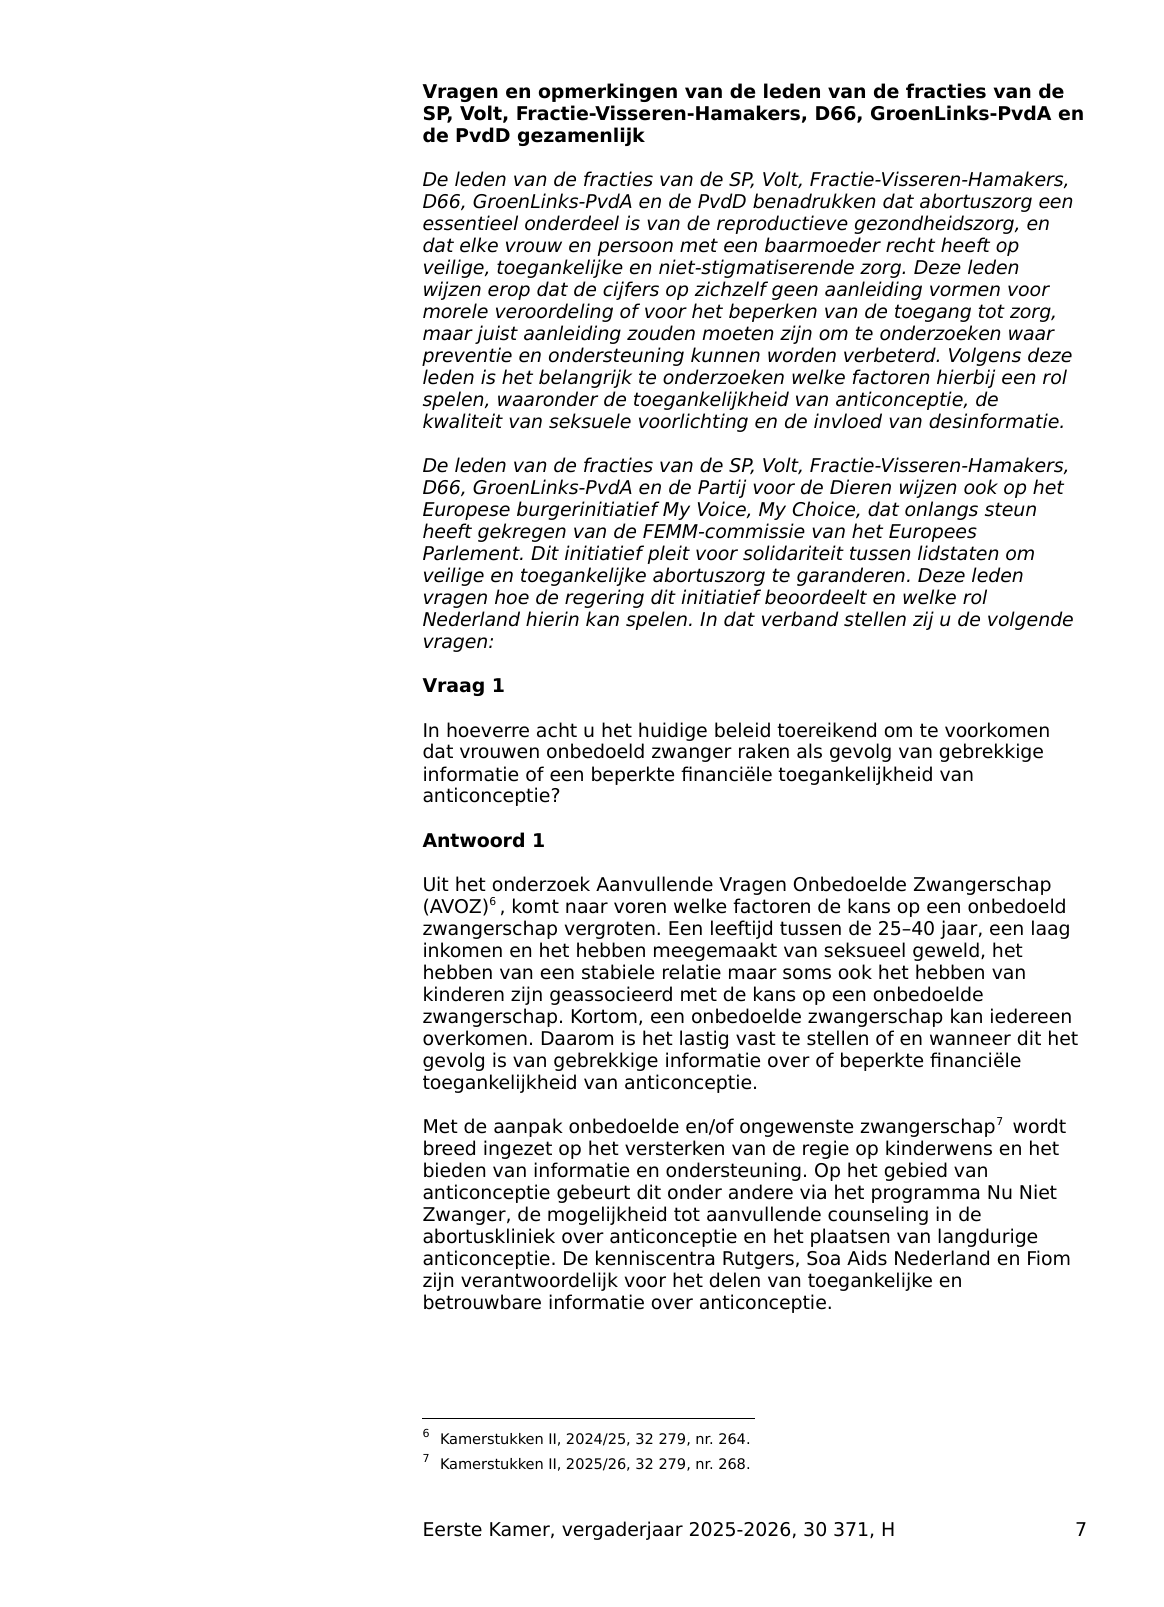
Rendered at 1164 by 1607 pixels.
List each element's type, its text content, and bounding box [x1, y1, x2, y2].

text De leden van de fracties van de SP, Volt, Fractie-Visseren-Hamakers, D66, GroenLinks-PvdA en de PvdD benadrukken dat abortuszorg een essentieel onderdeel is van de reproductieve gezondheidszorg, en dat elke vrouw en persoon met een baarmoeder recht heeft op veilige, toegankelijke en niet-stigmatiserende zorg. Deze leden wijzen erop dat de cijfers op zichzelf geen aanleiding vormen voor morele veroordeling of voor het beperken van de toegang tot zorg, maar juist aanleiding zouden moeten zijn om te onderzoeken waar preventie en ondersteuning kunnen worden verbeterd. Volgens deze leden is het belangrijk te onderzoeken welke factoren hierbij een rol spelen, waaronder de toegankelijkheid van anticonceptie, de kwaliteit van seksuele voorlichting en de invloed van desinformatie. [422, 169, 1087, 433]
text Kamerstukken II, 2024/25, 32 279, nr. 264. [422, 1427, 1087, 1449]
subtitle Vragen en opmerkingen van de leden van de fracties van de SP, Volt, Fractie-Visseren-Hamakers, D66, GroenLinks-PvdA en de PvdD gezamenlijk [422, 81, 1087, 147]
text Uit het onderzoek Aanvullende Vragen Onbedoelde Zwangerschap (AVOZ), komt naar voren welke factoren de kans op een onbedoeld zwangerschap vergroten. Een leeftijd tussen de 25–40 jaar, een laag inkomen en het hebben meegemaakt van seksueel geweld, het hebben van een stabiele relatie maar soms ook het hebben van kinderen zijn geassocieerd met de kans op een onbedoelde zwangerschap. Kortom, een onbedoelde zwangerschap kan iedereen overkomen. Daarom is het lastig vast te stellen of en wanneer dit het gevolg is van gebrekkige informatie over of beperkte financiële toegankelijkheid van anticonceptie. [422, 874, 1087, 1093]
text In hoeverre acht u het huidige beleid toereikend om te voorkomen dat vrouwen onbedoeld zwanger raken als gevolg van gebrekkige informatie of een beperkte financiële toegankelijkheid van anticonceptie? [422, 719, 1087, 807]
text Vraag 1 [422, 675, 1087, 697]
text De leden van de fracties van de SP, Volt, Fractie-Visseren-Hamakers, D66, GroenLinks-PvdA en de Partij voor de Dieren wijzen ook op het Europese burgerinitiatief My Voice, My Choice, dat onlangs steun heeft gekregen van de FEMM-commissie van het Europees Parlement. Dit initiatief pleit voor solidariteit tussen lidstaten om veilige en toegankelijke abortuszorg te garanderen. Deze leden vragen hoe de regering dit initiatief beoordeelt en welke rol Nederland hierin kan spelen. In dat verband stellen zij u de volgende vragen: [422, 455, 1087, 653]
subtitle Antwoord 1 [422, 829, 1087, 852]
text Met de aanpak onbedoelde en/of ongewenste zwangerschap wordt breed ingezet op het versterken van de regie op kinderwens en het bieden van informatie en ondersteuning. Op het gebied van anticonceptie gebeurt dit onder andere via het programma Nu Niet Zwanger, de mogelijkheid tot aanvullende counseling in de abortuskliniek over anticonceptie en het plaatsen van langdurige anticonceptie. De kenniscentra Rutgers, Soa Aids Nederland en Fiom zijn verantwoordelijk voor het delen van toegankelijke en betrouwbare informatie over anticonceptie. [422, 1116, 1087, 1313]
text Kamerstukken II, 2025/26, 32 279, nr. 268. [422, 1452, 1087, 1474]
